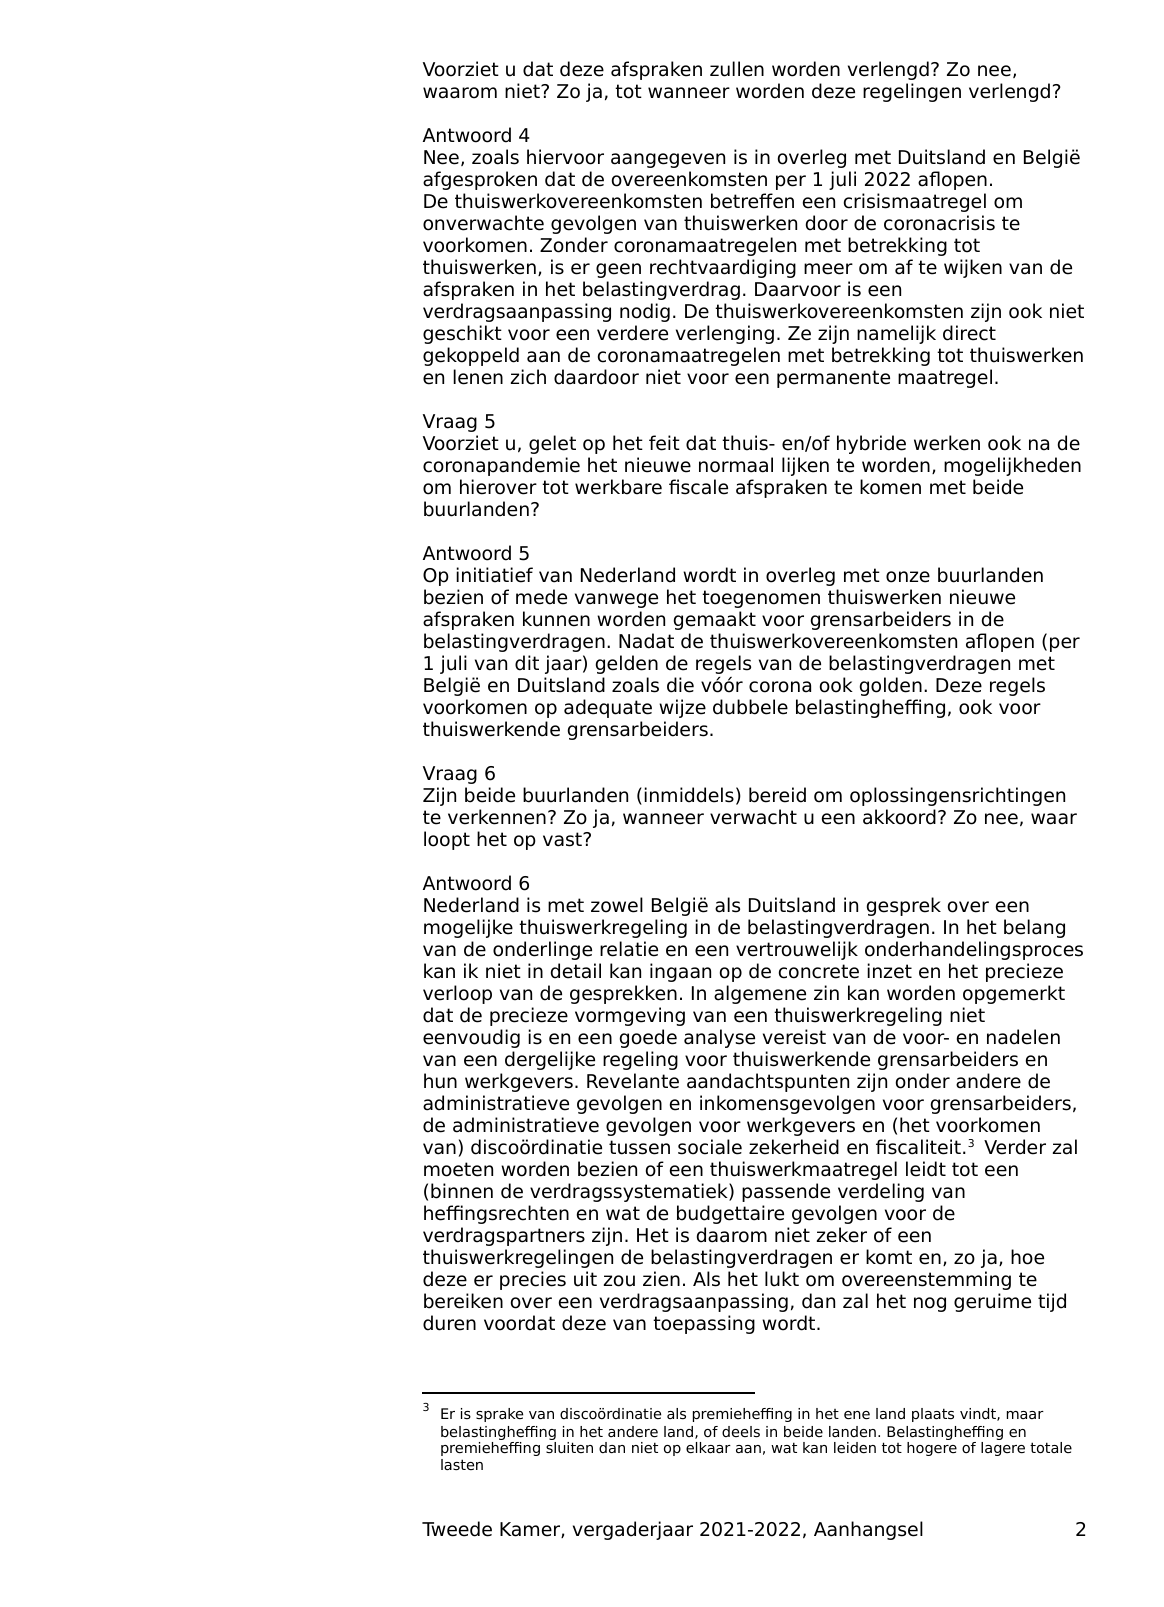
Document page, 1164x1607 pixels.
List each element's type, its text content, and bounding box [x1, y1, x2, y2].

text Nee, zoals hiervoor aangegeven is in overleg met Duitsland en België afgesproken dat de overeenkomsten per 1 juli 2022 aflopen. [422, 147, 1087, 191]
text De thuiswerkovereenkomsten betreffen een crisismaatregel om onverwachte gevolgen van thuiswerken door de coronacrisis te voorkomen. Zonder coronamaatregelen met betrekking tot thuiswerken, is er geen rechtvaardiging meer om af te wijken van de afspraken in het belastingverdrag. Daarvoor is een verdragsaanpassing nodig. De thuiswerkovereenkomsten zijn ook niet geschikt voor een verdere verlenging. Ze zijn namelijk direct gekoppeld aan de coronamaatregelen met betrekking tot thuiswerken en lenen zich daardoor niet voor een permanente maatregel. [422, 191, 1087, 389]
text Op initiatief van Nederland wordt in overleg met onze buurlanden bezien of mede vanwege het toegenomen thuiswerken nieuwe afspraken kunnen worden gemaakt voor grensarbeiders in de belastingverdragen. Nadat de thuiswerkovereenkomsten aflopen (per 1 juli van dit jaar) gelden de regels van de belastingverdragen met België en Duitsland zoals die vóór corona ook golden. Deze regels voorkomen op adequate wijze dubbele belastingheffing, ook voor thuiswerkende grensarbeiders. [422, 565, 1087, 741]
text Nederland is met zowel België als Duitsland in gesprek over een mogelijke thuiswerkregeling in de belastingverdragen. In het belang van de onderlinge relatie en een vertrouwelijk onderhandelingsproces kan ik niet in detail kan ingaan op de concrete inzet en het precieze verloop van de gesprekken. In algemene zin kan worden opgemerkt dat de precieze vormgeving van een thuiswerkregeling niet eenvoudig is en een goede analyse vereist van de voor- en nadelen van een dergelijke regeling voor thuiswerkende grensarbeiders en hun werkgevers. Revelante aandachtspunten zijn onder andere de administratieve gevolgen en inkomensgevolgen voor grensarbeiders, de administratieve gevolgen voor werkgevers en (het voorkomen van) discoördinatie tussen sociale zekerheid en fiscaliteit. Verder zal moeten worden bezien of een thuiswerkmaatregel leidt tot een (binnen de verdragssystematiek) passende verdeling van heffingsrechten en wat de budgettaire gevolgen voor de verdragspartners zijn. Het is daarom niet zeker of een thuiswerkregelingen de belastingverdragen er komt en, zo ja, hoe deze er precies uit zou zien. Als het lukt om overeenstemming te bereiken over een verdragsaanpassing, dan zal het nog geruime tijd duren voordat deze van toepassing wordt. [422, 895, 1087, 1335]
text Er is sprake van discoördinatie als premieheffing in het ene land plaats vindt, maar belastingheffing in het andere land, of deels in beide landen. Belastingheffing en premieheffing sluiten dan niet op elkaar aan, wat kan leiden tot hogere of lagere totale lasten [422, 1402, 1087, 1474]
text Antwoord 5 [422, 543, 1087, 565]
text Zijn beide buurlanden (inmiddels) bereid om oplossingensrichtingen te verkennen? Zo ja, wanneer verwacht u een akkoord? Zo nee, waar loopt het op vast? [422, 785, 1087, 851]
text Antwoord 6 [422, 873, 1087, 895]
text Vraag 5 [422, 411, 1087, 433]
text Antwoord 4 [422, 125, 1087, 147]
text Vraag 6 [422, 763, 1087, 785]
text Voorziet u dat deze afspraken zullen worden verlengd? Zo nee, waarom niet? Zo ja, tot wanneer worden deze regelingen verlengd? [422, 59, 1087, 103]
text Voorziet u, gelet op het feit dat thuis- en/of hybride werken ook na de coronapandemie het nieuwe normaal lijken te worden, mogelijkheden om hierover tot werkbare fiscale afspraken te komen met beide buurlanden? [422, 433, 1087, 521]
